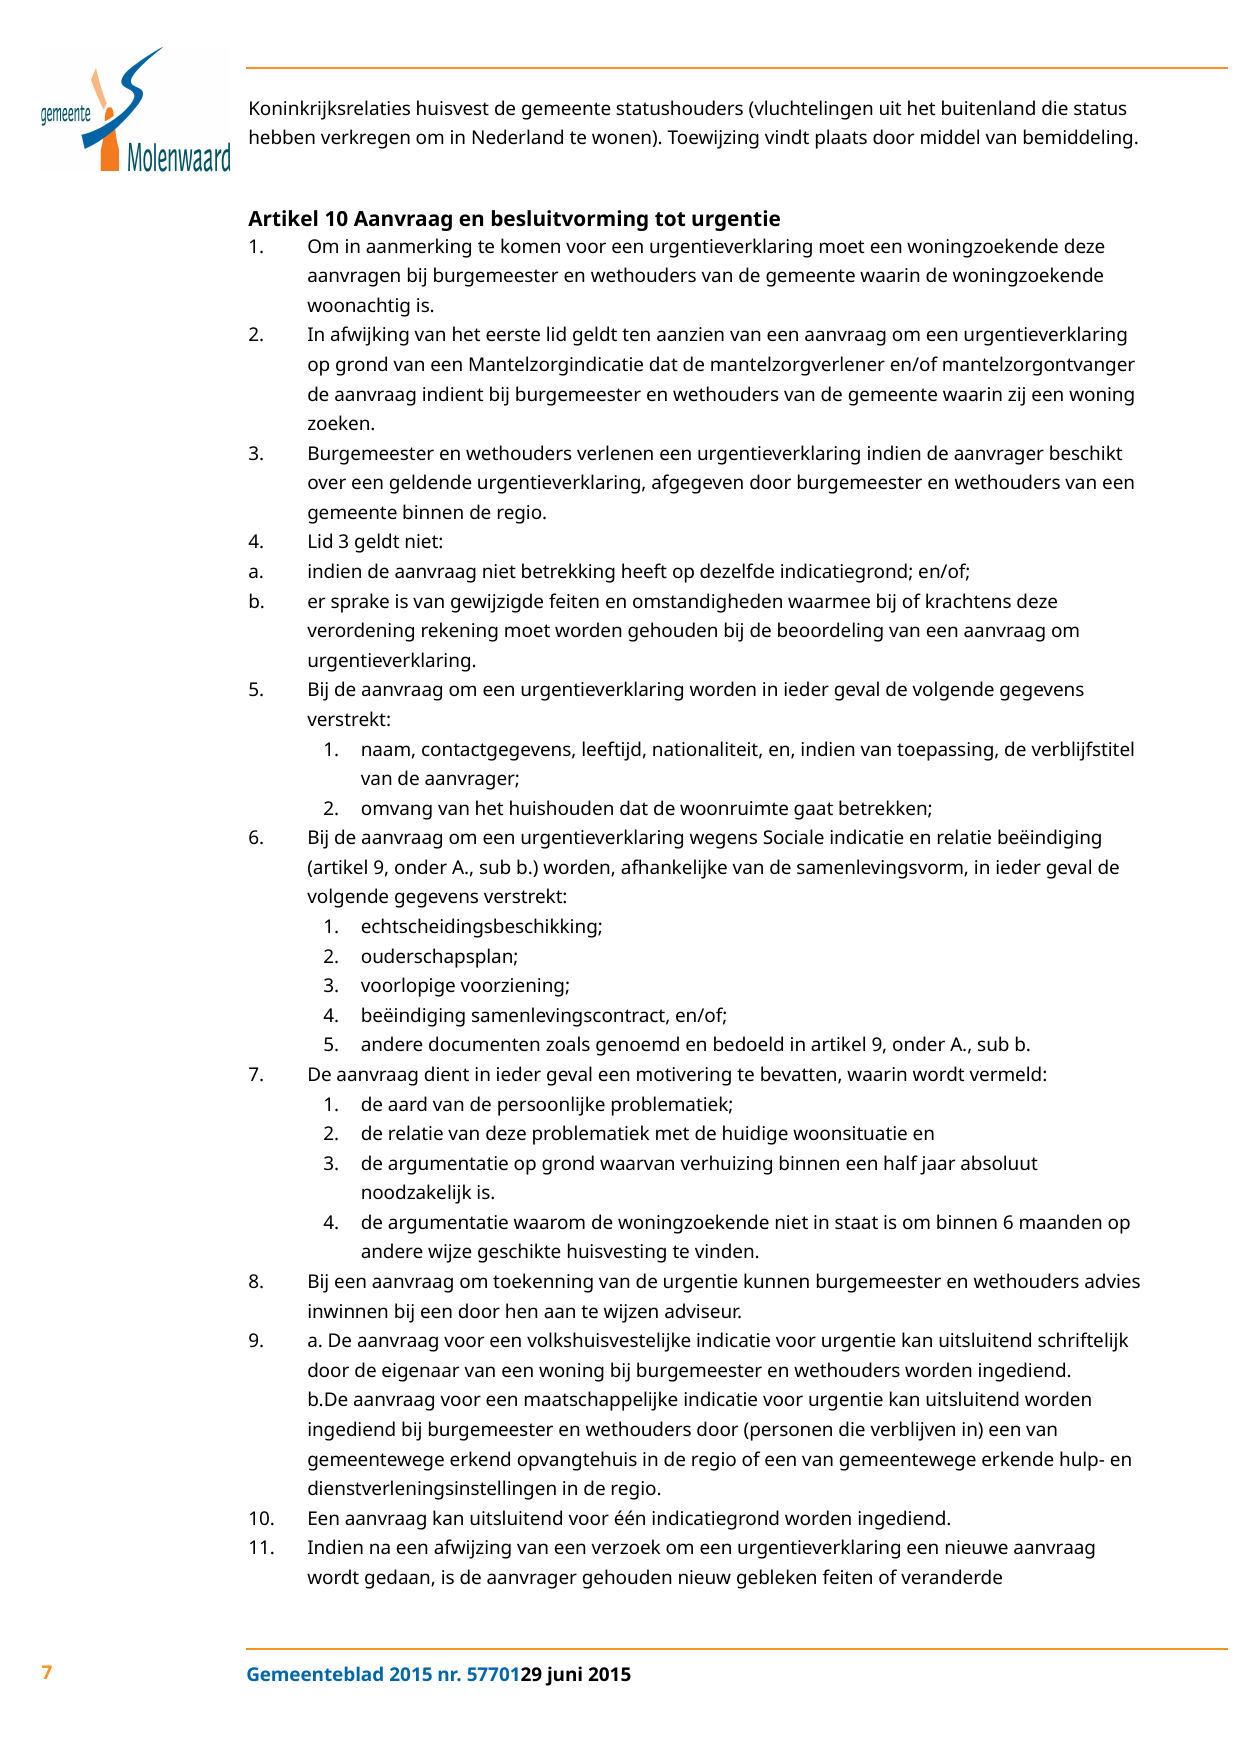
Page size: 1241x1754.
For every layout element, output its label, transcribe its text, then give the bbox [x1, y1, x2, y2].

list de argumentatie waarom de woningzoekende niet in staat is om binnen 6 maanden op andere wijze geschikte huisvesting te vinden. [323, 1209, 1152, 1264]
list de relatie van deze problematiek met de huidige woonsituatie en [323, 1120, 1152, 1146]
picture [41, 47, 231, 172]
text Koninkrijksrelaties huisvest de gemeente statushouders (vluchtelingen uit het buitenland die status hebben verkregen om in Nederland te wonen). Toewijzing vindt plaats door middel van bemiddeling. [248, 95, 1152, 150]
list Indien na een afwijzing van een verzoek om een urgentieverklaring een nieuwe aanvraag wordt gedaan, is de aanvrager gehouden nieuw gebleken feiten of veranderde [248, 1534, 1152, 1590]
list Een aanvraag kan uitsluitend voor één indicatiegrond worden ingediend. [248, 1505, 1152, 1531]
list andere documenten zoals genoemd en bedoeld in artikel 9, onder A., sub b. [323, 1032, 1152, 1057]
text Artikel 10 Aanvraag en besluitvorming tot urgentie [248, 204, 1152, 233]
list Lid 3 geldt niet: [248, 529, 1152, 554]
list a. De aanvraag voor een volkshuisvestelijke indicatie voor urgentie kan uitsluitend schriftelijk door de eigenaar van een woning bij burgemeester en wethouders worden ingediend. [248, 1327, 1152, 1383]
list Bij de aanvraag om een urgentieverklaring worden in ieder geval de volgende gegevens verstrekt: [248, 677, 1152, 732]
list Burgemeester en wethouders verlenen een urgentieverklaring indien de aanvrager beschikt over een geldende urgentieverklaring, afgegeven door burgemeester en wethouders van een gemeente binnen de regio. [248, 440, 1152, 525]
list voorlopige voorziening; [323, 972, 1152, 998]
list er sprake is van gewijzigde feiten en omstandigheden waarmee bij of krachtens deze verordening rekening moet worden gehouden bij de beoordeling van een aanvraag om urgentieverklaring. [248, 588, 1152, 673]
list Bij de aanvraag om een urgentieverklaring wegens Sociale indicatie en relatie beëindiging (artikel 9, onder A., sub b.) worden, afhankelijke van de samenlevingsvorm, in ieder geval de volgende gegevens verstrekt: [248, 824, 1152, 909]
list indien de aanvraag niet betrekking heeft op dezelfde indicatiegrond; en/of; [248, 558, 1152, 584]
list Bij een aanvraag om toekenning van de urgentie kunnen burgemeester en wethouders advies inwinnen bij een door hen aan te wijzen adviseur. [248, 1268, 1152, 1323]
list omvang van het huishouden dat de woonruimte gaat betrekken; [323, 795, 1152, 821]
list b.De aanvraag voor een maatschappelijke indicatie voor urgentie kan uitsluitend worden ingediend bij burgemeester en wethouders door (personen die verblijven in) een van gemeentewege erkend opvangtehuis in de regio of een van gemeentewege erkende hulp- en dienstverleningsinstellingen in de regio. [248, 1387, 1152, 1501]
list In afwijking van het eerste lid geldt ten aanzien van een aanvraag om een urgentieverklaring op grond van een Mantelzorgindicatie dat de mantelzorgverlener en/of mantelzorgontvanger de aanvraag indient bij burgemeester en wethouders van de gemeente waarin zij een woning zoeken. [248, 322, 1152, 436]
list de aard van de persoonlijke problematiek; [323, 1091, 1152, 1116]
list echtscheidingsbeschikking; [323, 913, 1152, 939]
list de argumentatie op grond waarvan verhuizing binnen een half jaar absoluut noodzakelijk is. [323, 1150, 1152, 1205]
list naam, contactgegevens, leeftijd, nationaliteit, en, indien van toepassing, de verblijfstitel van de aanvrager; [323, 736, 1152, 791]
list beëindiging samenlevingscontract, en/of; [323, 1002, 1152, 1028]
list ouderschapsplan; [323, 943, 1152, 968]
list De aanvraag dient in ieder geval een motivering te bevatten, waarin wordt vermeld: [248, 1061, 1152, 1087]
list Om in aanmerking te komen voor een urgentieverklaring moet een woningzoekende deze aanvragen bij burgemeester en wethouders van de gemeente waarin de woningzoekende woonachtig is. [248, 233, 1152, 318]
